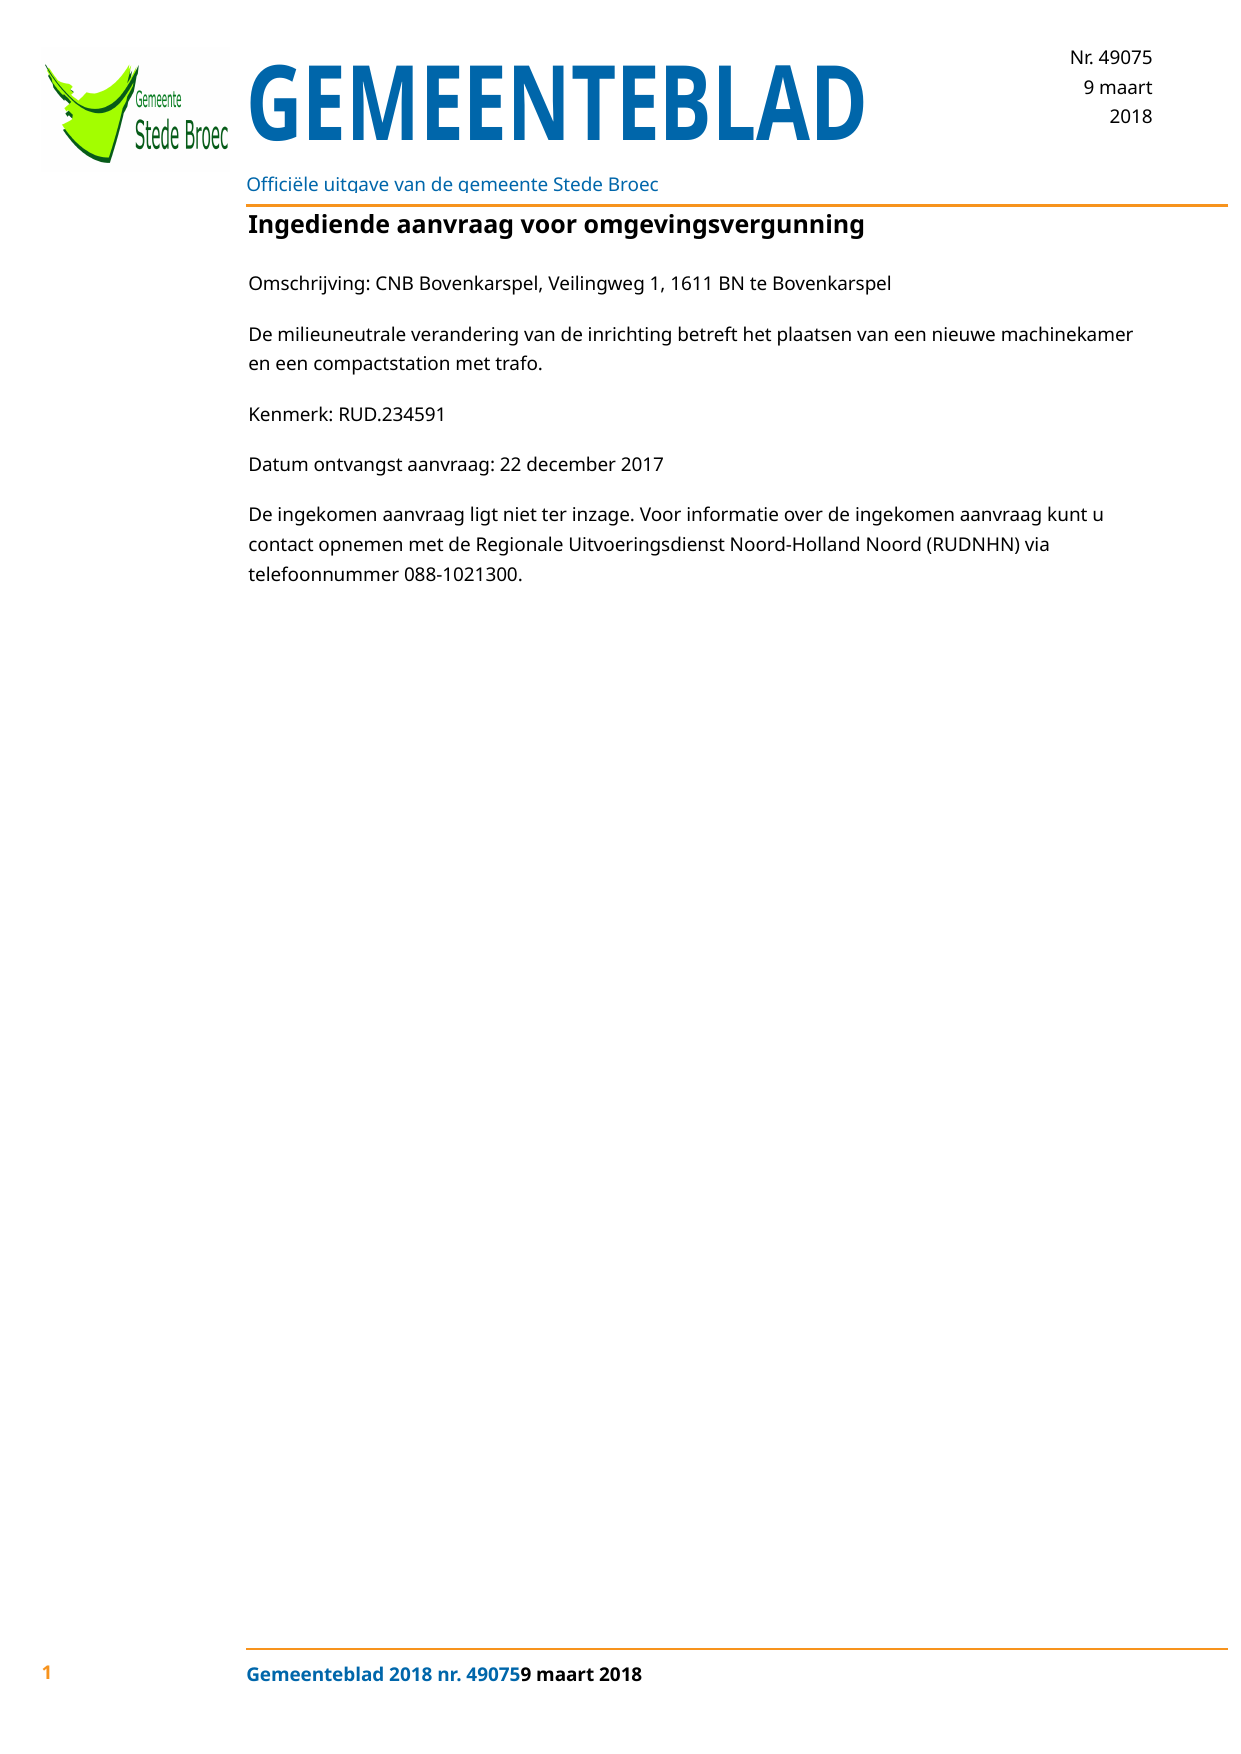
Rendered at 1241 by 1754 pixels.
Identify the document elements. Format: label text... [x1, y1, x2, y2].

picture [41, 47, 231, 172]
text Omschrijving: CNB Bovenkarspel, Veilingweg 1, 1611 BN te Bovenkarspel [248, 270, 1152, 296]
text De milieuneutrale verandering van de inrichting betreft het plaatsen van een nieuwe machinekamer en een compactstation met trafo. [248, 321, 1152, 376]
text De ingekomen aanvraag ligt niet ter inzage. Voor informatie over de ingekomen aanvraag kunt u contact opnemen met de Regionale Uitvoeringsdienst Noord-Holland Noord (RUDNHN) via telefoonnummer 088-1021300. [248, 502, 1152, 586]
text Ingediende aanvraag voor omgevingsvergunning [248, 207, 1152, 241]
text Datum ontvangst aanvraag: 22 december 2017 [248, 451, 1152, 477]
text Kenmerk: RUD.234591 [248, 401, 1152, 426]
